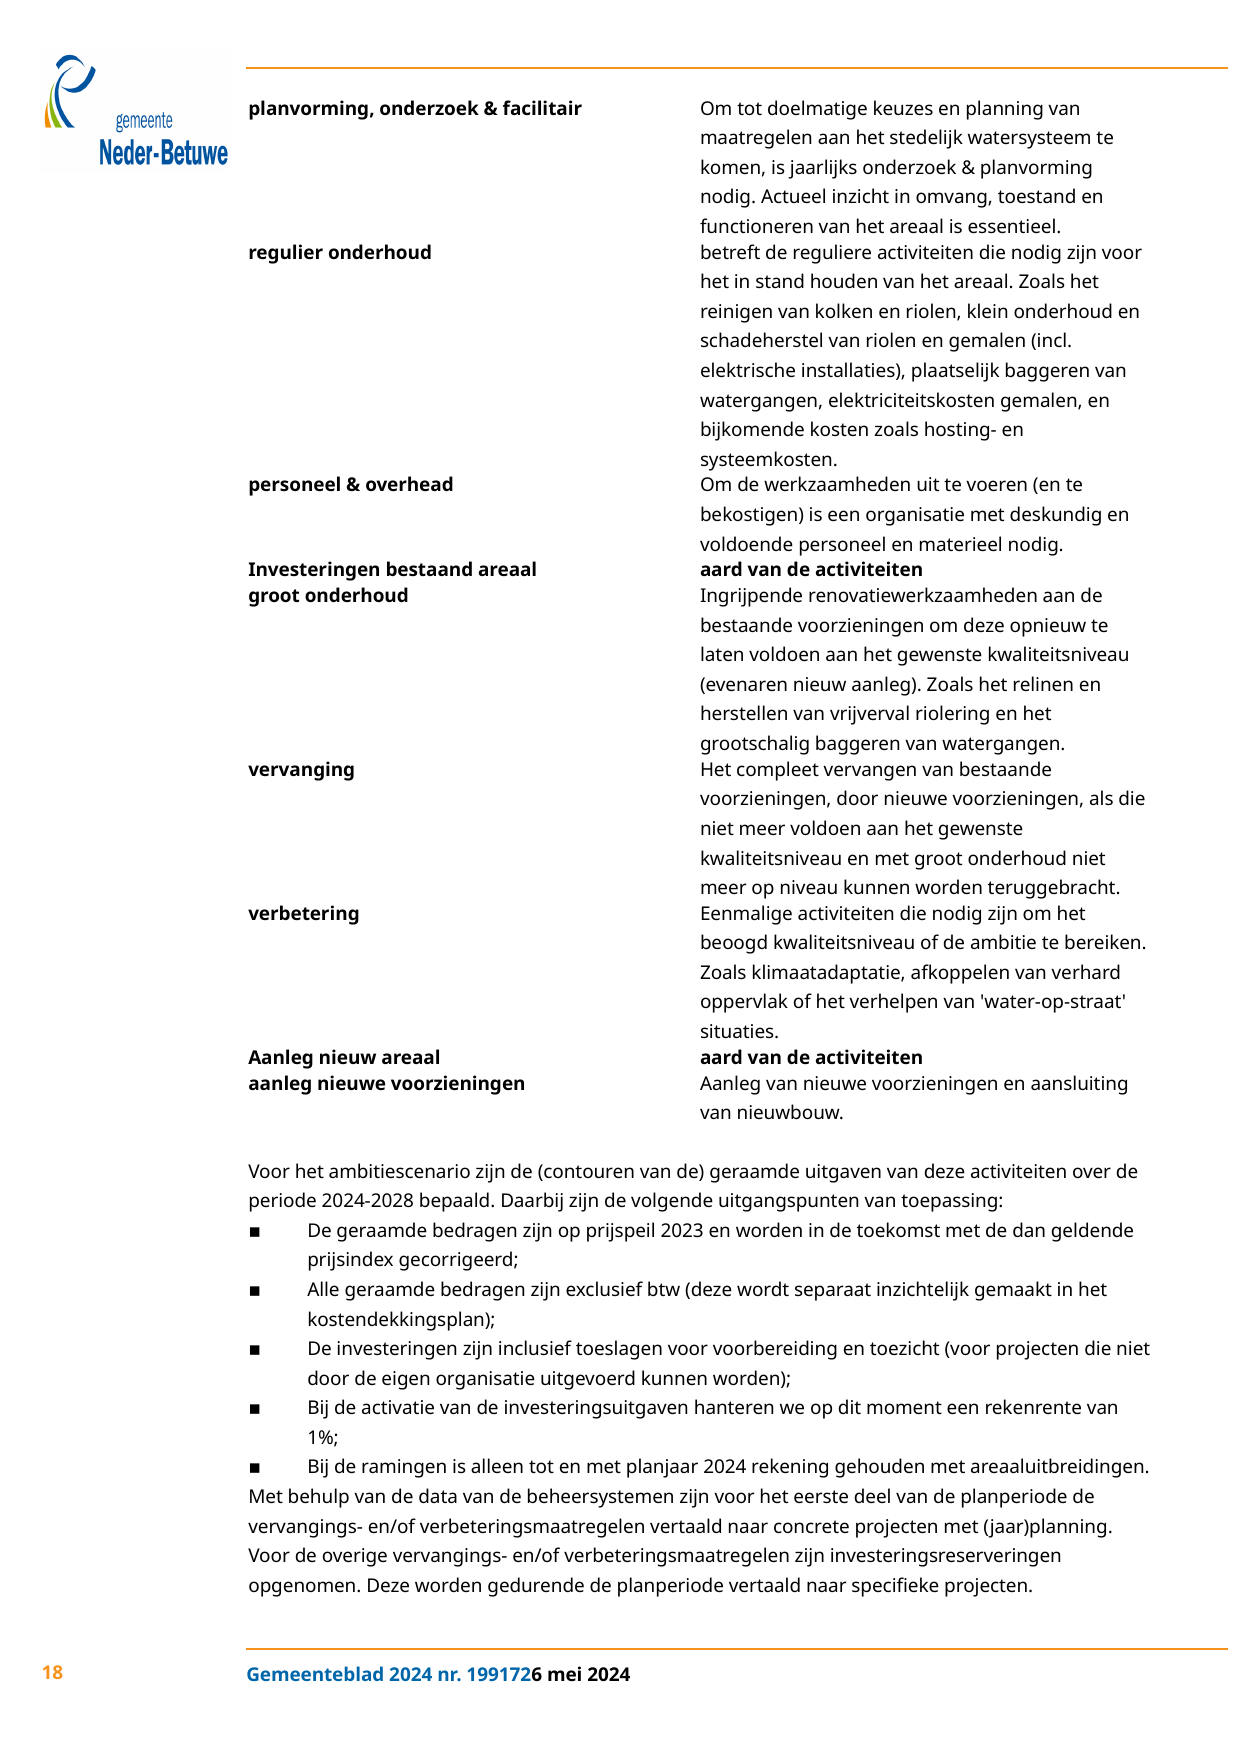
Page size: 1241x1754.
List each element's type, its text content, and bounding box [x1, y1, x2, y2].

table_cell Eenmalige activiteiten die nodig zijn om het beoogd kwaliteitsniveau of de ambitie te bereiken. Zoals klimaatadaptatie, afkoppelen van verhard oppervlak of het verhelpen van 'water-op-straat' situaties. [700, 900, 1152, 1044]
list Bij de activatie van de investeringsuitgaven hanteren we op dit moment een rekenrente van 1%; [248, 1394, 1152, 1450]
table_cell aard van de activiteiten [700, 1044, 1152, 1070]
list De geraamde bedragen zijn op prijspeil 2023 en worden in de toekomst met de dan geldende prijsindex gecorrigeerd; [248, 1217, 1152, 1272]
table_cell verbetering [248, 900, 700, 1044]
picture [41, 47, 231, 172]
table_cell Om tot doelmatige keuzes en planning van maatregelen aan het stedelijk watersysteem te komen, is jaarlijks onderzoek & planvorming nodig. Actueel inzicht in omvang, toestand en functioneren van het areaal is essentieel. [700, 95, 1152, 239]
table_cell Om de werkzaamheden uit te voeren (en te bekostigen) is een organisatie met deskundig en voldoende personeel en materieel nodig. [700, 472, 1152, 557]
table_cell Ingrijpende renovatiewerkzaamheden aan de bestaande voorzieningen om deze opnieuw te laten voldoen aan het gewenste kwaliteitsniveau (evenaren nieuw aanleg). Zoals het relinen en herstellen van vrijverval riolering en het grootschalig baggeren van watergangen. [700, 582, 1152, 756]
list De investeringen zijn inclusief toeslagen voor voorbereiding en toezicht (voor projecten die niet door de eigen organisatie uitgevoerd kunnen worden); [248, 1335, 1152, 1391]
table_cell vervanging [248, 756, 700, 900]
table_cell Aanleg van nieuwe voorzieningen en aansluiting van nieuwbouw. [700, 1070, 1152, 1125]
list Bij de ramingen is alleen tot en met planjaar 2024 rekening gehouden met areaaluitbreidingen. [248, 1454, 1152, 1479]
table_cell aard van de activiteiten [700, 557, 1152, 582]
table_cell regulier onderhoud [248, 239, 700, 472]
text Met behulp van de data van de beheersystemen zijn voor het eerste deel van de planperiode de vervangings- en/of verbeteringsmaatregelen vertaald naar concrete projecten met (jaar)planning. Voor de overige vervangings- en/of verbeteringsmaatregelen zijn investeringsreserveringen opgenomen. Deze worden gedurende de planperiode vertaald naar specifieke projecten. [248, 1483, 1152, 1598]
text Voor het ambitiescenario zijn de (contouren van de) geraamde uitgaven van deze activiteiten over de periode 2024-2028 bepaald. Daarbij zijn de volgende uitgangspunten van toepassing: [248, 1158, 1152, 1213]
table_cell personeel & overhead [248, 472, 700, 557]
table_cell groot onderhoud [248, 582, 700, 756]
table_cell aanleg nieuwe voorzieningen [248, 1070, 700, 1125]
table_cell betreft de reguliere activiteiten die nodig zijn voor het in stand houden van het areaal. Zoals het reinigen van kolken en riolen, klein onderhoud en schadeherstel van riolen en gemalen (incl. elektrische installaties), plaatselijk baggeren van watergangen, elektriciteitskosten gemalen, en bijkomende kosten zoals hosting- en systeemkosten. [700, 239, 1152, 472]
table_cell Investeringen bestaand areaal [248, 557, 700, 582]
list Alle geraamde bedragen zijn exclusief btw (deze wordt separaat inzichtelijk gemaakt in het kostendekkingsplan); [248, 1276, 1152, 1332]
table_cell planvorming, onderzoek & facilitair [248, 95, 700, 239]
table_cell Aanleg nieuw areaal [248, 1044, 700, 1070]
table_cell Het compleet vervangen van bestaande voorzieningen, door nieuwe voorzieningen, als die niet meer voldoen aan het gewenste kwaliteitsniveau en met groot onderhoud niet meer op niveau kunnen worden teruggebracht. [700, 756, 1152, 900]
